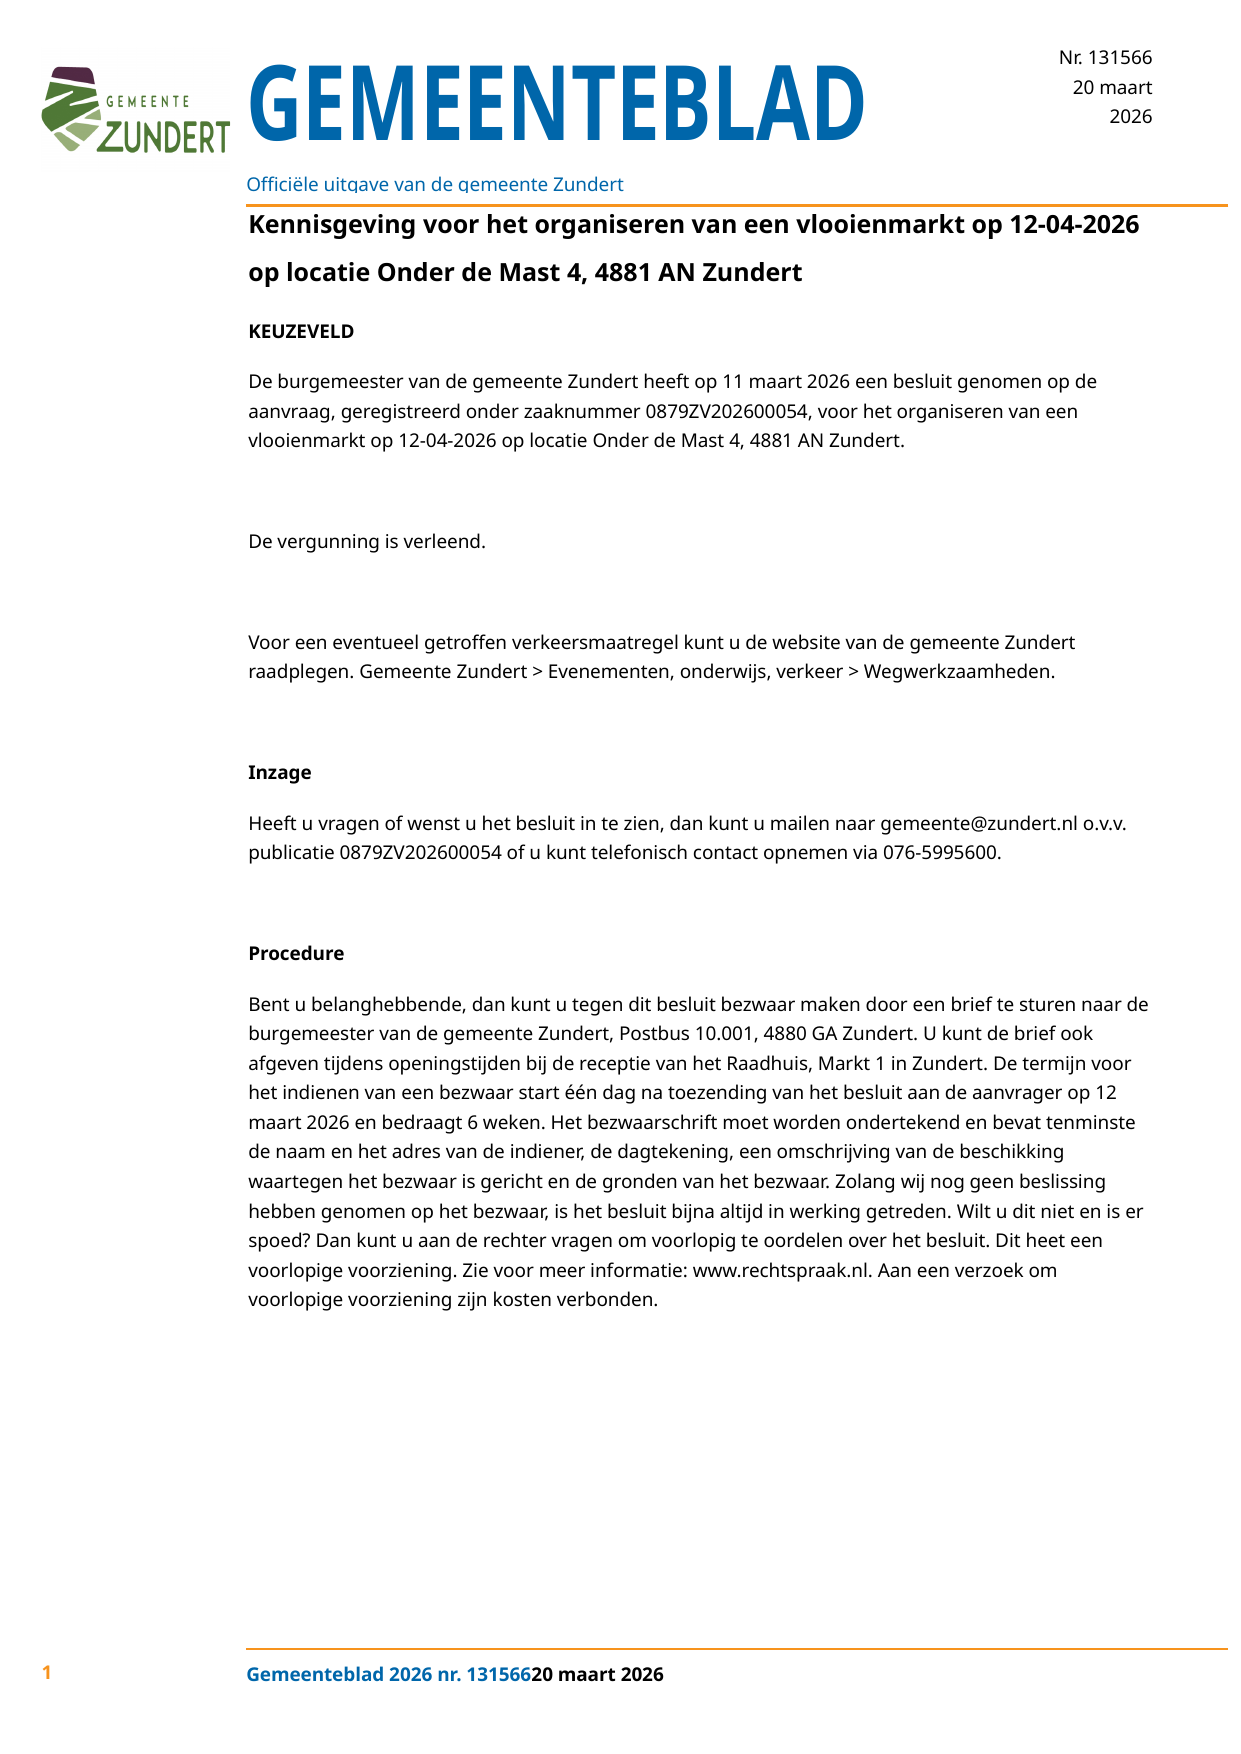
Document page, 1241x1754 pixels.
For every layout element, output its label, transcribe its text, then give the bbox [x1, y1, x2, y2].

text Heeft u vragen of wenst u het besluit in te zien, dan kunt u mailen naar gemeente@zundert.nl o.v.v. publicatie 0879ZV202600054 of u kunt telefonisch contact opnemen via 076-5995600. [248, 810, 1152, 865]
text De vergunning is verleend. [248, 528, 1152, 554]
text De burgemeester van de gemeente Zundert heeft op 11 maart 2026 een besluit genomen op de aanvraag, geregistreerd onder zaaknummer 0879ZV202600054, voor het organiseren van een vlooienmarkt op 12-04-2026 op locatie Onder de Mast 4, 4881 AN Zundert. [248, 368, 1152, 453]
text Procedure [248, 940, 1152, 966]
picture [41, 47, 231, 172]
text KEUZEVELD [248, 318, 1152, 344]
text Bent u belanghebbende, dan kunt u tegen dit besluit bezwaar maken door een brief te sturen naar de burgemeester van de gemeente Zundert, Postbus 10.001, 4880 GA Zundert. U kunt de brief ook afgeven tijdens openingstijden bij de receptie van het Raadhuis, Markt 1 in Zundert. De termijn voor het indienen van een bezwaar start één dag na toezending van het besluit aan de aanvrager op 12 maart 2026 en bedraagt 6 weken. Het bezwaarschrift moet worden ondertekend en bevat tenminste de naam en het adres van de indiener, de dagtekening, een omschrijving van de beschikking waartegen het bezwaar is gericht en de gronden van het bezwaar. Zolang wij nog geen beslissing hebben genomen op het bezwaar, is het besluit bijna altijd in werking getreden. Wilt u dit niet en is er spoed? Dan kunt u aan de rechter vragen om voorlopig te oordelen over het besluit. Dit heet een voorlopige voorziening. Zie voor meer informatie: www.rechtspraak.nl. Aan een verzoek om voorlopige voorziening zijn kosten verbonden. [248, 991, 1152, 1312]
text Voor een eventueel getroffen verkeersmaatregel kunt u de website van de gemeente Zundert raadplegen. Gemeente Zundert > Evenementen, onderwijs, verkeer > Wegwerkzaamheden. [248, 629, 1152, 684]
text Inzage [248, 759, 1152, 785]
text Kennisgeving voor het organiseren van een vlooienmarkt op 12-04-2026 op locatie Onder de Mast 4, 4881 AN Zundert [248, 207, 1152, 288]
